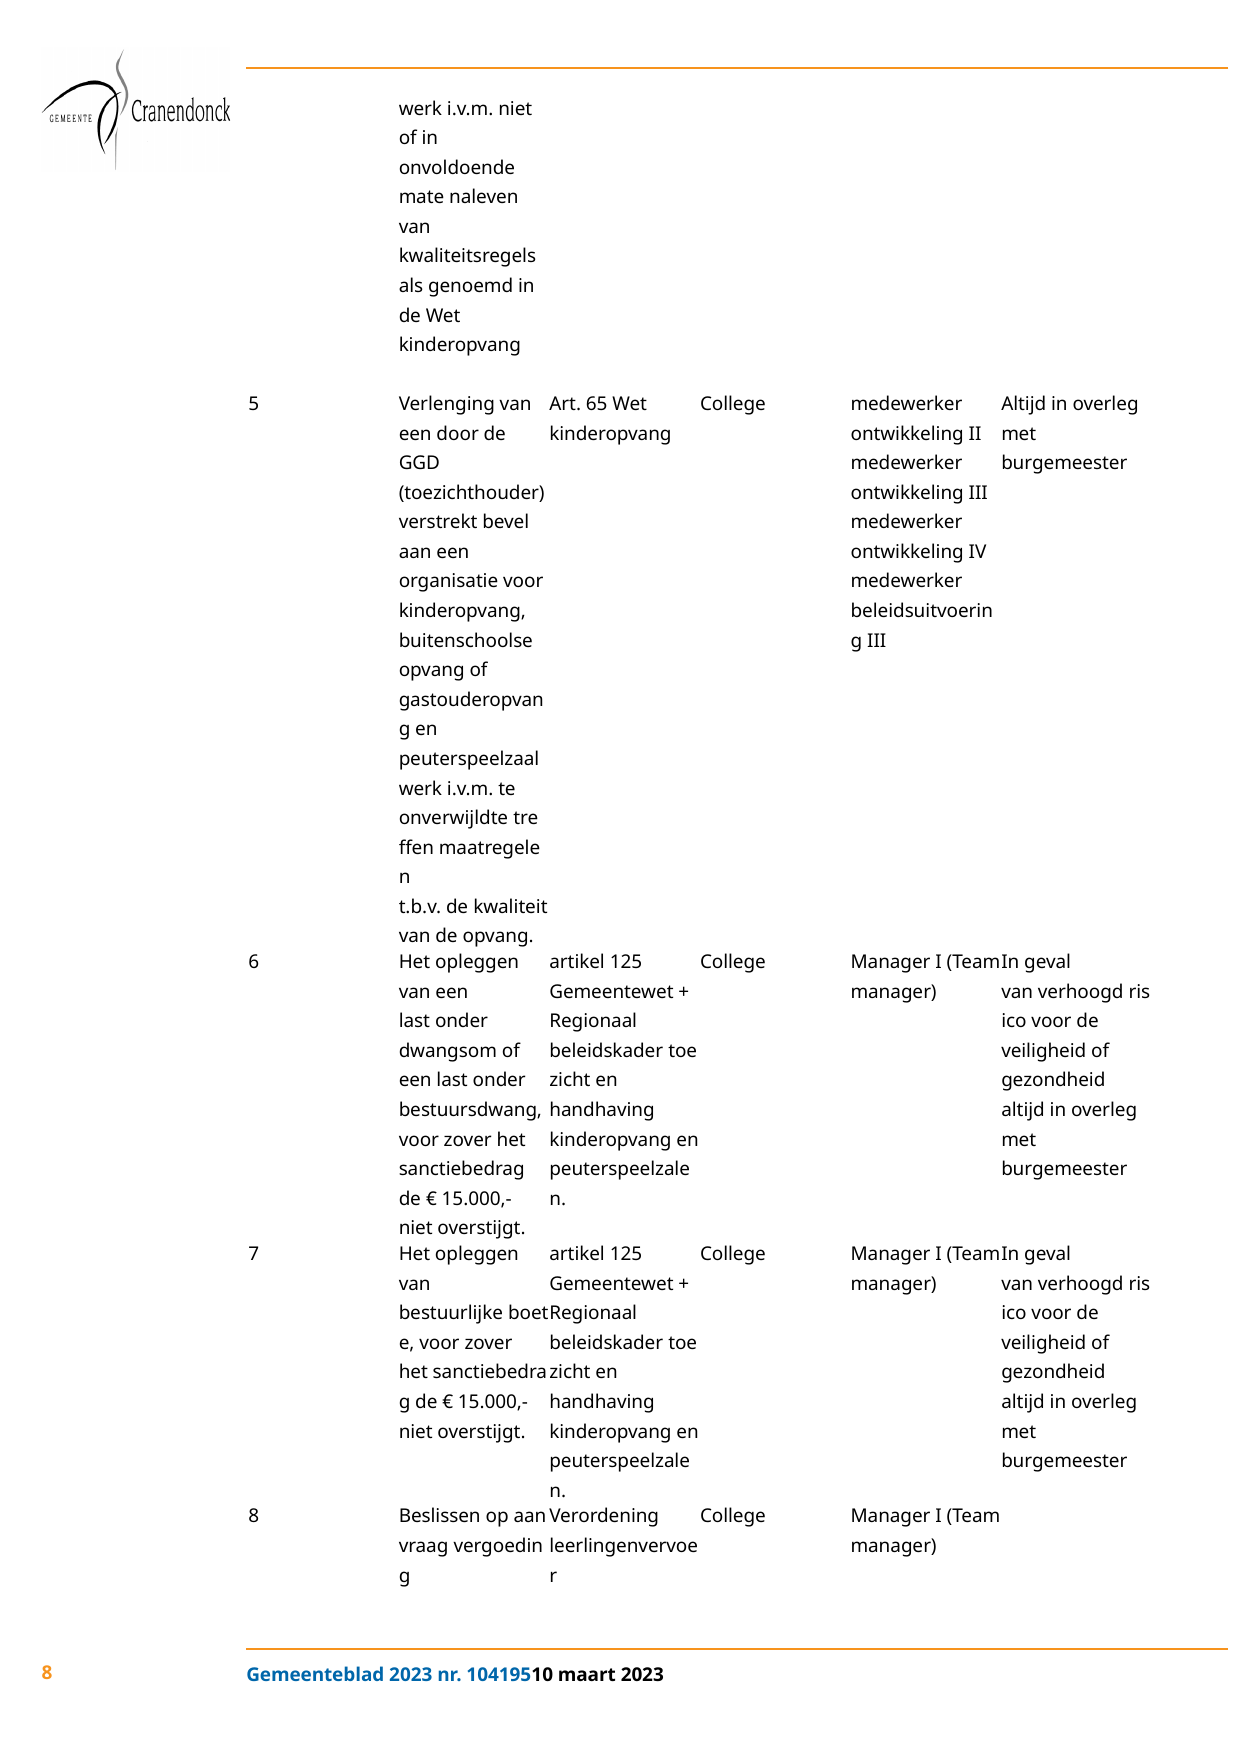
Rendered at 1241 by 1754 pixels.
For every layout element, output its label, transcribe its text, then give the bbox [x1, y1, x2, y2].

table_cell Verordening leerlingenvervoer [549, 1503, 700, 1588]
table_cell Manager I (Teammanager) [850, 948, 1001, 1240]
table_header College [700, 390, 850, 948]
table_cell [700, 95, 850, 357]
table_header medewerker ontwikkeling II medewerker ontwikkeling III medewerker ontwikkeling IV medewerker beleidsuitvoering III [850, 390, 1001, 948]
table_cell [850, 95, 1001, 357]
table_cell Manager I (Teammanager) [850, 1240, 1001, 1503]
table_header Art. 65 Wet kinderopvang [549, 390, 700, 948]
table_cell 8 [248, 1503, 398, 1588]
table_cell werk i.v.m. niet of in onvoldoende mate naleven van kwaliteitsregels als genoemd in de Wet kinderopvang [399, 95, 549, 357]
table_cell [1001, 95, 1152, 357]
table_cell [248, 95, 398, 357]
picture [41, 47, 231, 172]
table_cell College [700, 1240, 850, 1503]
table_cell 7 [248, 1240, 398, 1503]
table_cell College [700, 1503, 850, 1588]
table_cell 6 [248, 948, 398, 1240]
table_cell In geval van verhoogd risico voor de veiligheid of gezondheid altijd in overleg met burgemeester [1001, 948, 1152, 1240]
table_cell Beslissen op aanvraag vergoeding [399, 1503, 549, 1588]
table_cell Manager I (Teammanager) [850, 1503, 1001, 1588]
table_header 5 [248, 390, 398, 948]
table_cell [549, 95, 700, 357]
table_cell College [700, 948, 850, 1240]
table_header Verlenging van een door de GGD (toezichthouder) verstrekt bevel aan een organisatie voor kinderopvang, buitenschoolse opvang of gastouderopvang en peuterspeelzaalwerk i.v.m. te onverwijldte treffen maatregelen t.b.v. de kwaliteit van de opvang. [399, 390, 549, 948]
table_cell Het opleggen van een last onder dwangsom of een last onder bestuursdwang, voor zover het sanctiebedrag de € 15.000,- niet overstijgt. [399, 948, 549, 1240]
table_cell artikel 125 Gemeentewet + Regionaal beleidskader toezicht en handhaving kinderopvang en peuterspeelzalen. [549, 948, 700, 1240]
table_cell In geval van verhoogd risico voor de veiligheid of gezondheid altijd in overleg met burgemeester [1001, 1240, 1152, 1503]
table_cell [1001, 1503, 1152, 1588]
table_cell artikel 125 Gemeentewet + Regionaal beleidskader toezicht en handhaving kinderopvang en peuterspeelzalen. [549, 1240, 700, 1503]
table_cell Het opleggen van bestuurlijke boete, voor zover het sanctiebedrag de € 15.000,- niet overstijgt. [399, 1240, 549, 1503]
table_header Altijd in overlegmet burgemeester [1001, 390, 1152, 948]
